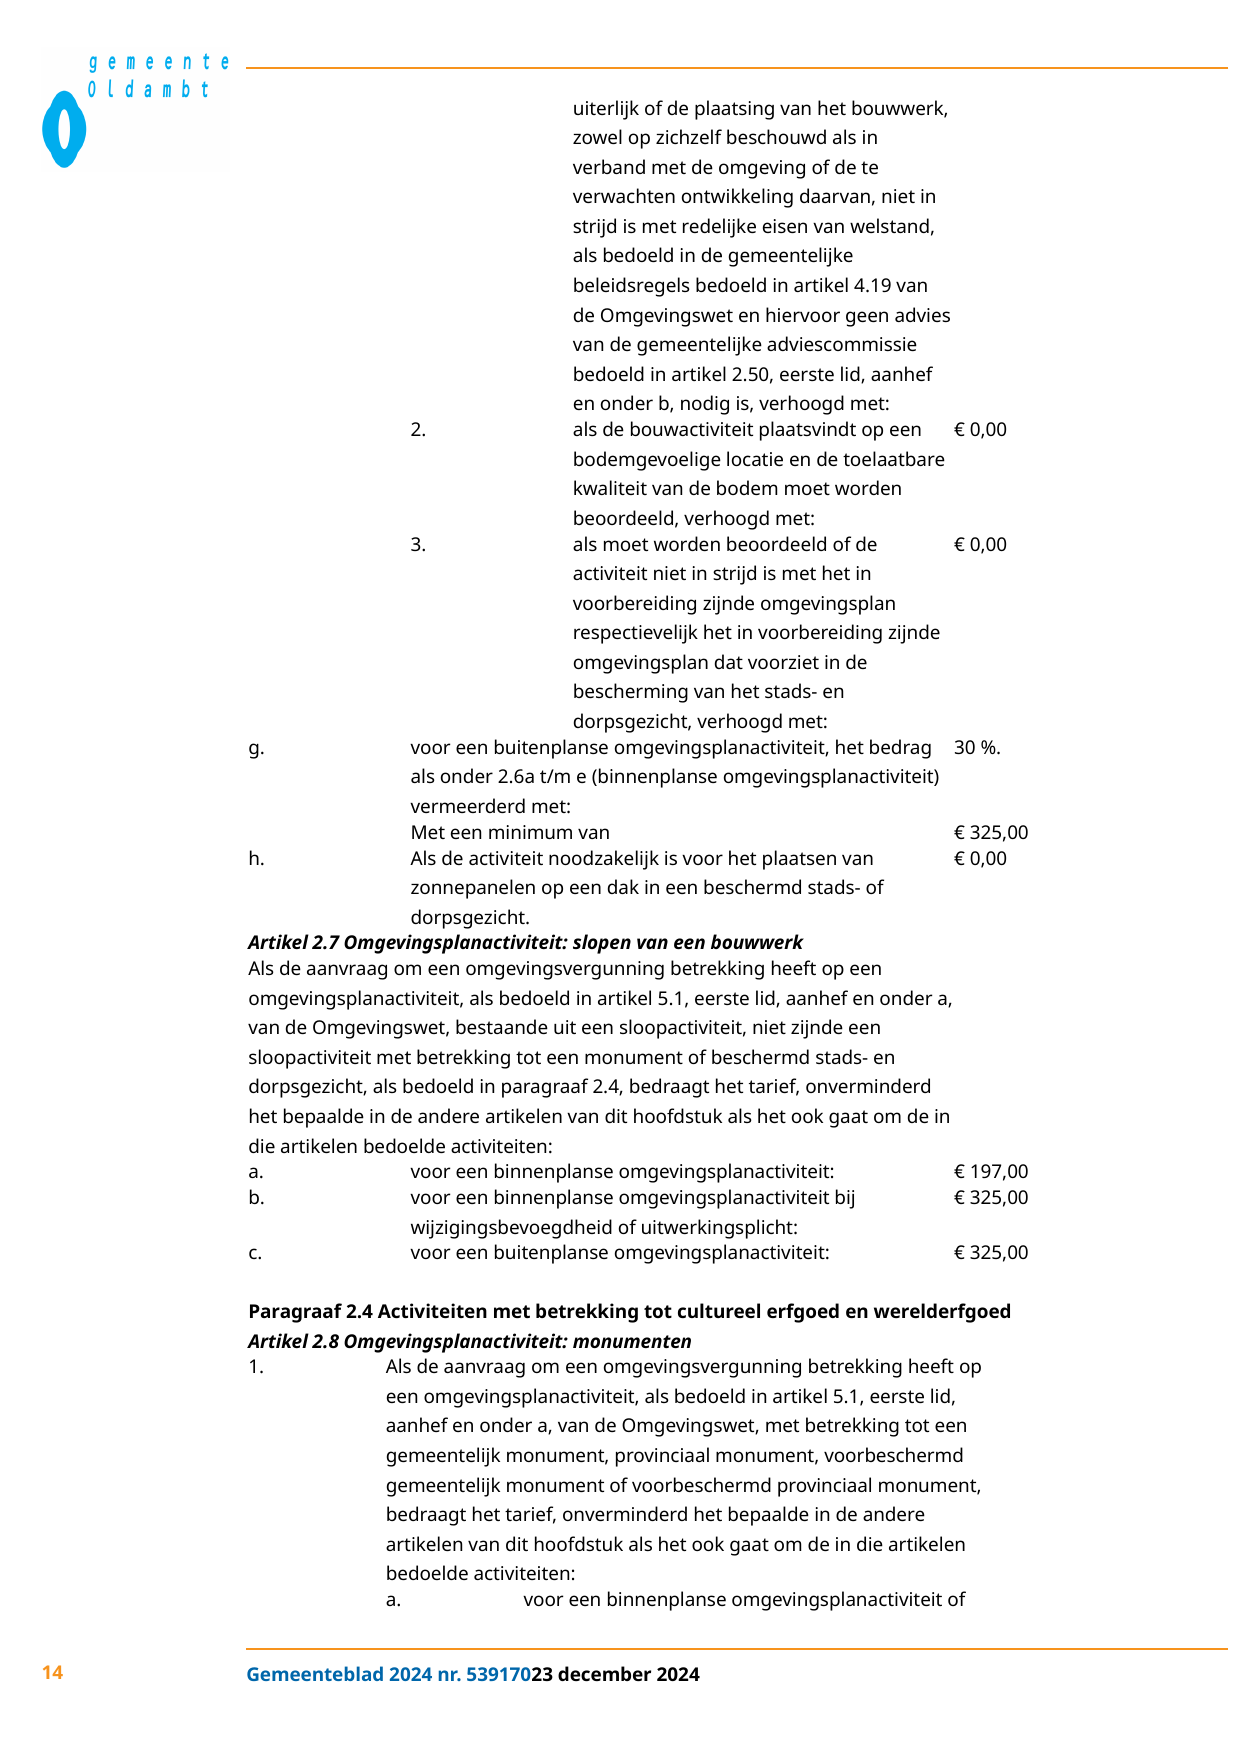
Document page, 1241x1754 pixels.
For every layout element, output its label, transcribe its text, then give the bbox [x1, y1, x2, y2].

table_cell b. [248, 1184, 410, 1239]
table_cell voor een binnenplanse omgevingsplanactiviteit bij wijzigingsbevoegdheid of uitwerkingsplicht: [410, 1184, 954, 1239]
table_cell voor een buitenplanse omgevingsplanactiviteit, het bedrag als onder 2.6a t/m e (binnenplanse omgevingsplanactiviteit) vermeerderd met: [410, 734, 954, 819]
table_cell € 0,00 [954, 845, 1152, 929]
table_cell c. [248, 1240, 410, 1265]
table_cell [248, 95, 410, 416]
table_cell € 0,00 [954, 531, 1152, 734]
table_cell [954, 95, 1152, 416]
table_cell 2. [410, 416, 573, 531]
table_cell [248, 1586, 386, 1612]
table_cell voor een binnenplanse omgevingsplanactiviteit of [523, 1586, 984, 1612]
table_cell Als de aanvraag om een omgevingsvergunning betrekking heeft op een omgevingsplanactiviteit, als bedoeld in artikel 5.1, eerste lid, aanhef en onder a, van de Omgevingswet, met betrekking tot een gemeentelijk monument, provinciaal monument, voorbeschermd gemeentelijk monument of voorbeschermd provinciaal monument, bedraagt het tarief, onverminderd het bepaalde in de andere artikelen van dit hoofdstuk als het ook gaat om de in die artikelen bedoelde activiteiten: [386, 1354, 984, 1586]
table_cell Artikel 2.7 Omgevingsplanactiviteit: slopen van een bouwwerk [248, 930, 954, 955]
table_cell € 325,00 [954, 1240, 1152, 1265]
table_cell als de bouwactiviteit plaatsvindt op een bodemgevoelige locatie en de toelaatbare kwaliteit van de bodem moet worden beoordeeld, verhoogd met: [573, 416, 954, 531]
table_cell als moet worden beoordeeld of de activiteit niet in strijd is met het in voorbereiding zijnde omgevingsplan respectievelijk het in voorbereiding zijnde omgevingsplan dat voorziet in de bescherming van het stads- en dorpsgezicht, verhoogd met: [573, 531, 954, 734]
table_cell € 0,00 [954, 416, 1152, 531]
table_cell [954, 930, 1152, 955]
table_cell [984, 1354, 1152, 1586]
table_cell € 325,00 [954, 819, 1152, 845]
table_cell h. [248, 845, 410, 929]
table_cell [248, 416, 410, 531]
table_cell [248, 531, 410, 734]
table_cell a. [248, 1159, 410, 1184]
table_cell uiterlijk of de plaatsing van het bouwwerk, zowel op zichzelf beschouwd als in verband met de omgeving of de te verwachten ontwikkeling daarvan, niet in strijd is met redelijke eisen van welstand, als bedoeld in de gemeentelijke beleidsregels bedoeld in artikel 4.19 van de Omgevingswet en hiervoor geen advies van de gemeentelijke adviescommissie bedoeld in artikel 2.50, eerste lid, aanhef en onder b, nodig is, verhoogd met: [573, 95, 954, 416]
table_cell a. [386, 1586, 523, 1612]
table_cell voor een buitenplanse omgevingsplanactiviteit: [410, 1240, 954, 1265]
table_cell 3. [410, 531, 573, 734]
table_cell g. [248, 734, 410, 819]
table_cell voor een binnenplanse omgevingsplanactiviteit: [410, 1159, 954, 1184]
table_header [984, 1328, 1152, 1353]
text Paragraaf 2.4 Activiteiten met betrekking tot cultureel erfgoed en werelderfgoed [248, 1298, 1152, 1324]
table_header Artikel 2.8 Omgevingsplanactiviteit: monumenten [248, 1328, 984, 1353]
picture [41, 47, 231, 172]
table_cell Als de aanvraag om een omgevingsvergunning betrekking heeft op een omgevingsplanactiviteit, als bedoeld in artikel 5.1, eerste lid, aanhef en onder a, van de Omgevingswet, bestaande uit een sloopactiviteit, niet zijnde een sloopactiviteit met betrekking tot een monument of beschermd stads- en dorpsgezicht, als bedoeld in paragraaf 2.4, bedraagt het tarief, onverminderd het bepaalde in de andere artikelen van dit hoofdstuk als het ook gaat om de in die artikelen bedoelde activiteiten: [248, 955, 954, 1158]
table_cell [954, 955, 1152, 1158]
table_cell [410, 95, 573, 416]
table_cell 30 %. [954, 734, 1152, 819]
table_cell Als de activiteit noodzakelijk is voor het plaatsen van zonnepanelen op een dak in een beschermd stads- of dorpsgezicht. [410, 845, 954, 929]
table_cell 1. [248, 1354, 386, 1586]
table_cell € 197,00 [954, 1159, 1152, 1184]
table_cell [248, 819, 410, 845]
table_cell € 325,00 [954, 1184, 1152, 1239]
table_cell Met een minimum van [410, 819, 954, 845]
table_cell [984, 1586, 1152, 1612]
